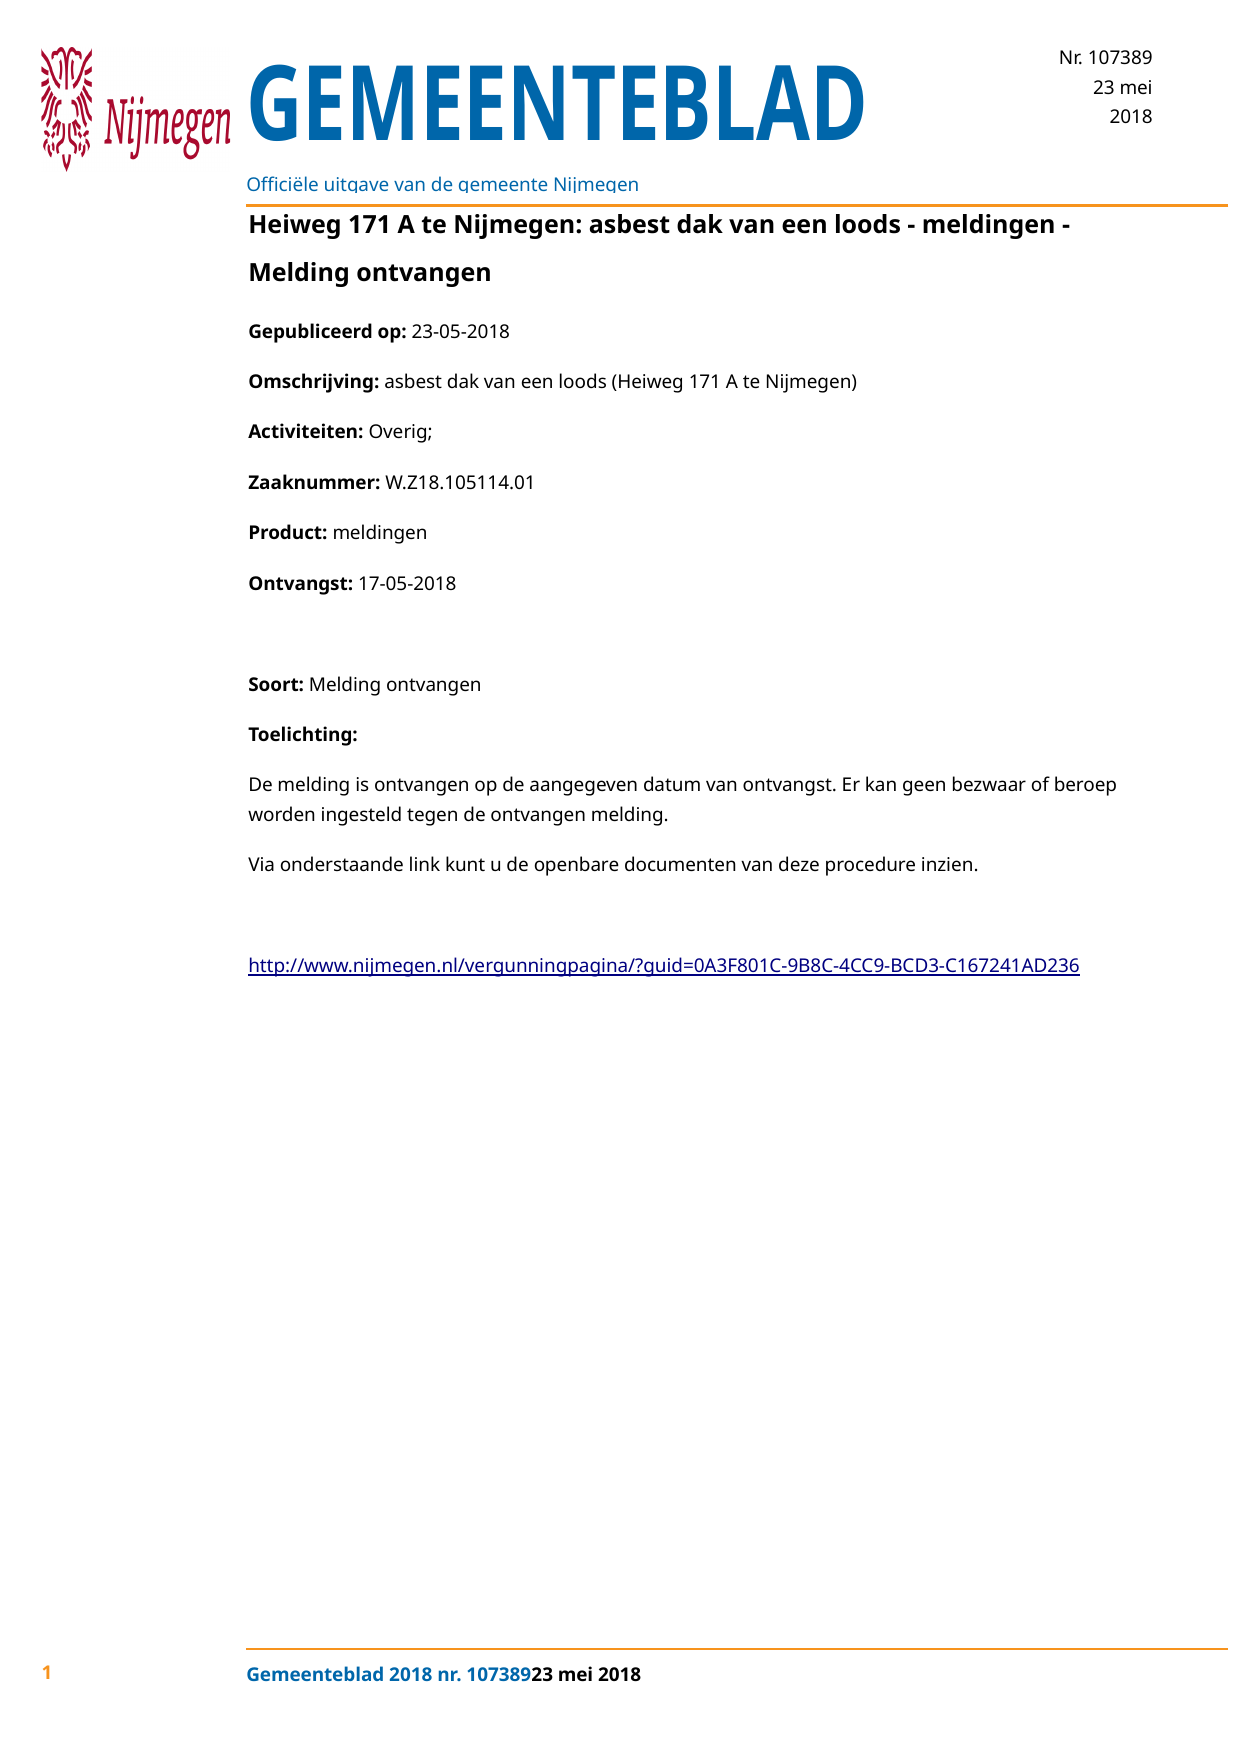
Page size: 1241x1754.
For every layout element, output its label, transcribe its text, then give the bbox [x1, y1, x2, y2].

text Heiweg 171 A te Nijmegen: asbest dak van een loods - meldingen - Melding ontvangen [248, 207, 1152, 288]
text http://www.nijmegen.nl/vergunningpagina/?guid=0A3F801C-9B8C-4CC9-BCD3-C167241AD236 [248, 952, 1152, 978]
text Gepubliceerd op: 23-05-2018 [248, 318, 1152, 344]
text Toelichting: [248, 721, 1152, 747]
picture [41, 47, 231, 172]
text Soort: Melding ontvangen [248, 671, 1152, 697]
text De melding is ontvangen op de aangegeven datum van ontvangst. Er kan geen bezwaar of beroep worden ingesteld tegen de ontvangen melding. [248, 772, 1152, 827]
text Activiteiten: Overig; [248, 419, 1152, 444]
text Ontvangst: 17-05-2018 [248, 570, 1152, 596]
text Omschrijving: asbest dak van een loods (Heiweg 171 A te Nijmegen) [248, 368, 1152, 394]
text Zaaknummer: W.Z18.105114.01 [248, 469, 1152, 495]
text Via onderstaande link kunt u de openbare documenten van deze procedure inzien. [248, 852, 1152, 877]
text Product: meldingen [248, 519, 1152, 545]
